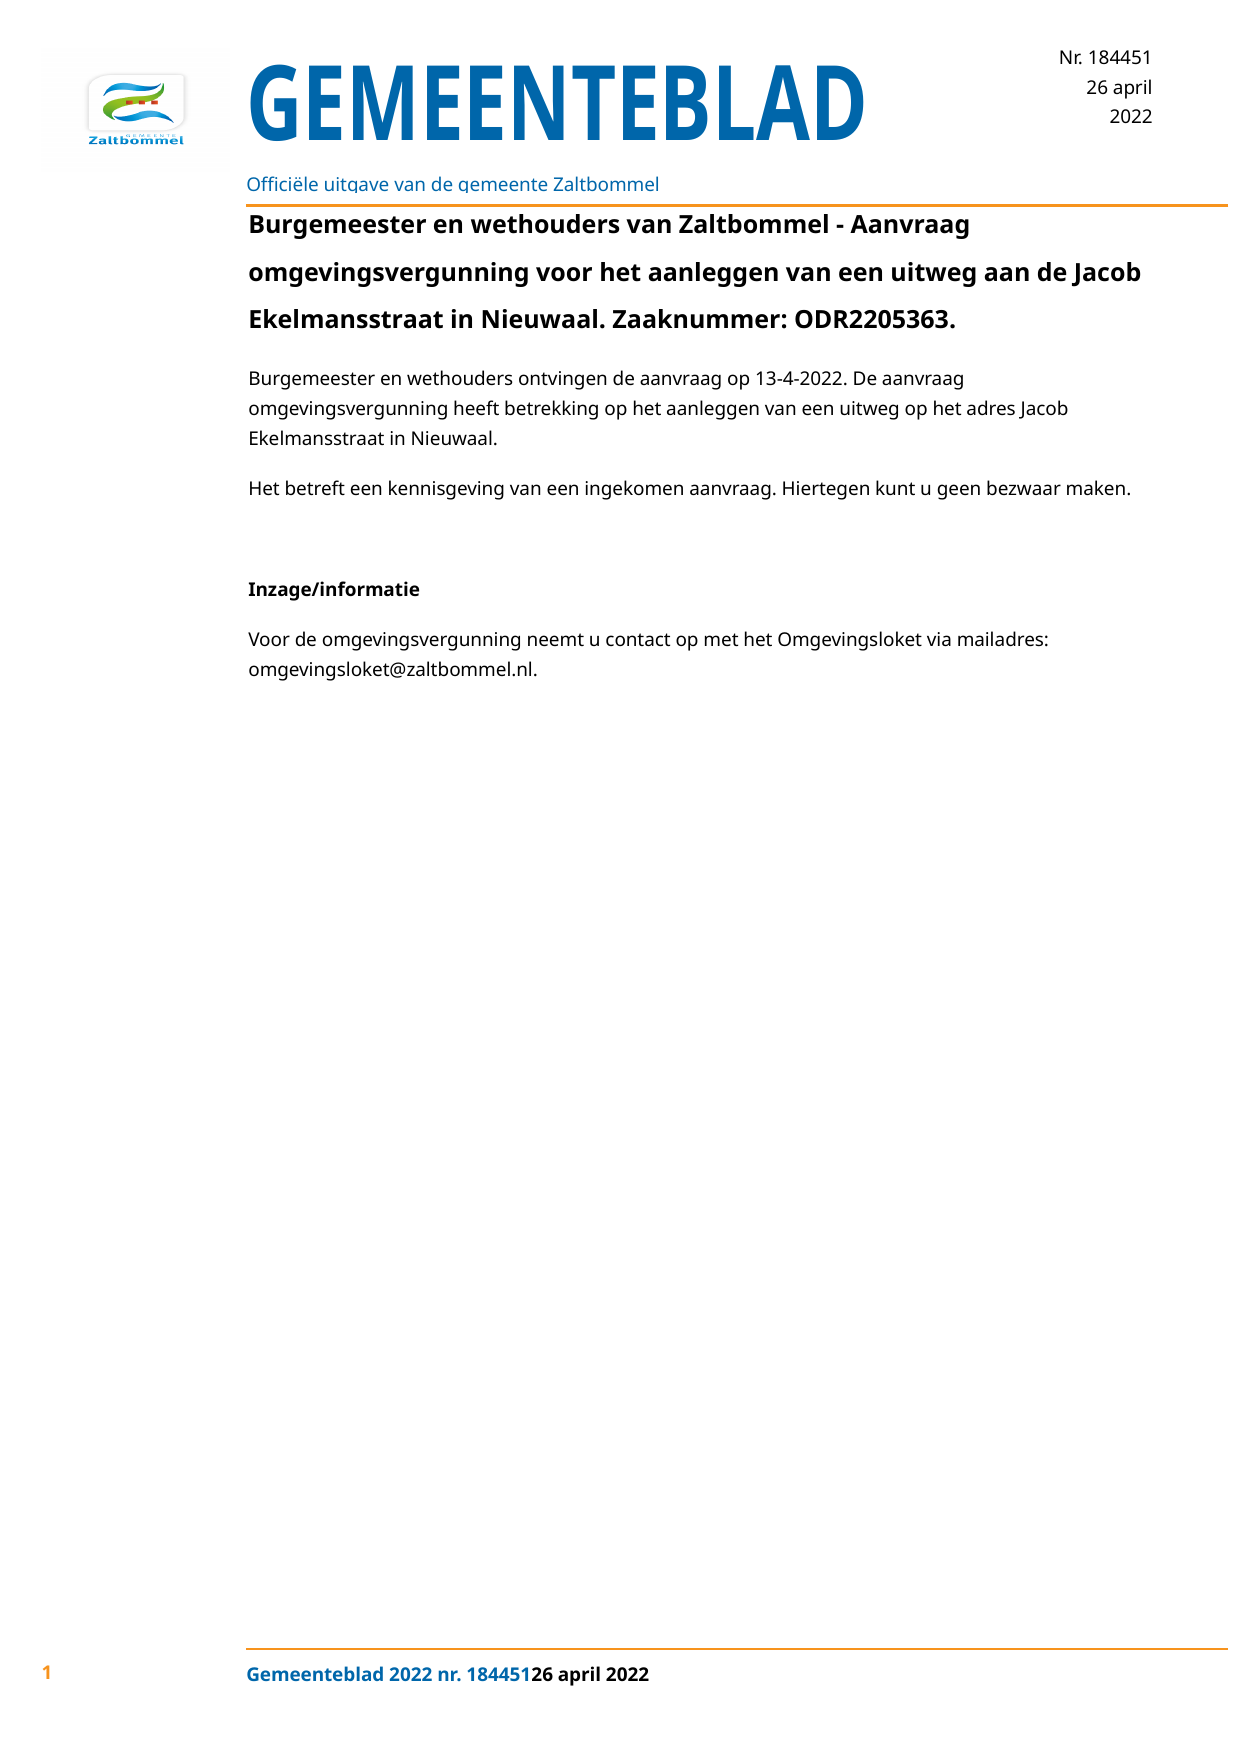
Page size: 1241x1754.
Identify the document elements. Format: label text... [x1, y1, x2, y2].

text Inzage/informatie [248, 576, 1152, 602]
text Het betreft een kennisgeving van een ingekomen aanvraag. Hiertegen kunt u geen bezwaar maken. [248, 475, 1152, 501]
text Burgemeester en wethouders ontvingen de aanvraag op 13-4-2022. De aanvraag omgevingsvergunning heeft betrekking op het aanleggen van een uitweg op het adres Jacob Ekelmansstraat in Nieuwaal. [248, 366, 1152, 450]
text Burgemeester en wethouders van Zaltbommel - Aanvraag omgevingsvergunning voor het aanleggen van een uitweg aan de Jacob Ekelmansstraat in Nieuwaal. Zaaknummer: ODR2205363. [248, 207, 1152, 336]
text Voor de omgevingsvergunning neemt u contact op met het Omgevingsloket via mailadres: omgevingsloket@zaltbommel.nl. [248, 626, 1152, 682]
picture [41, 47, 231, 172]
